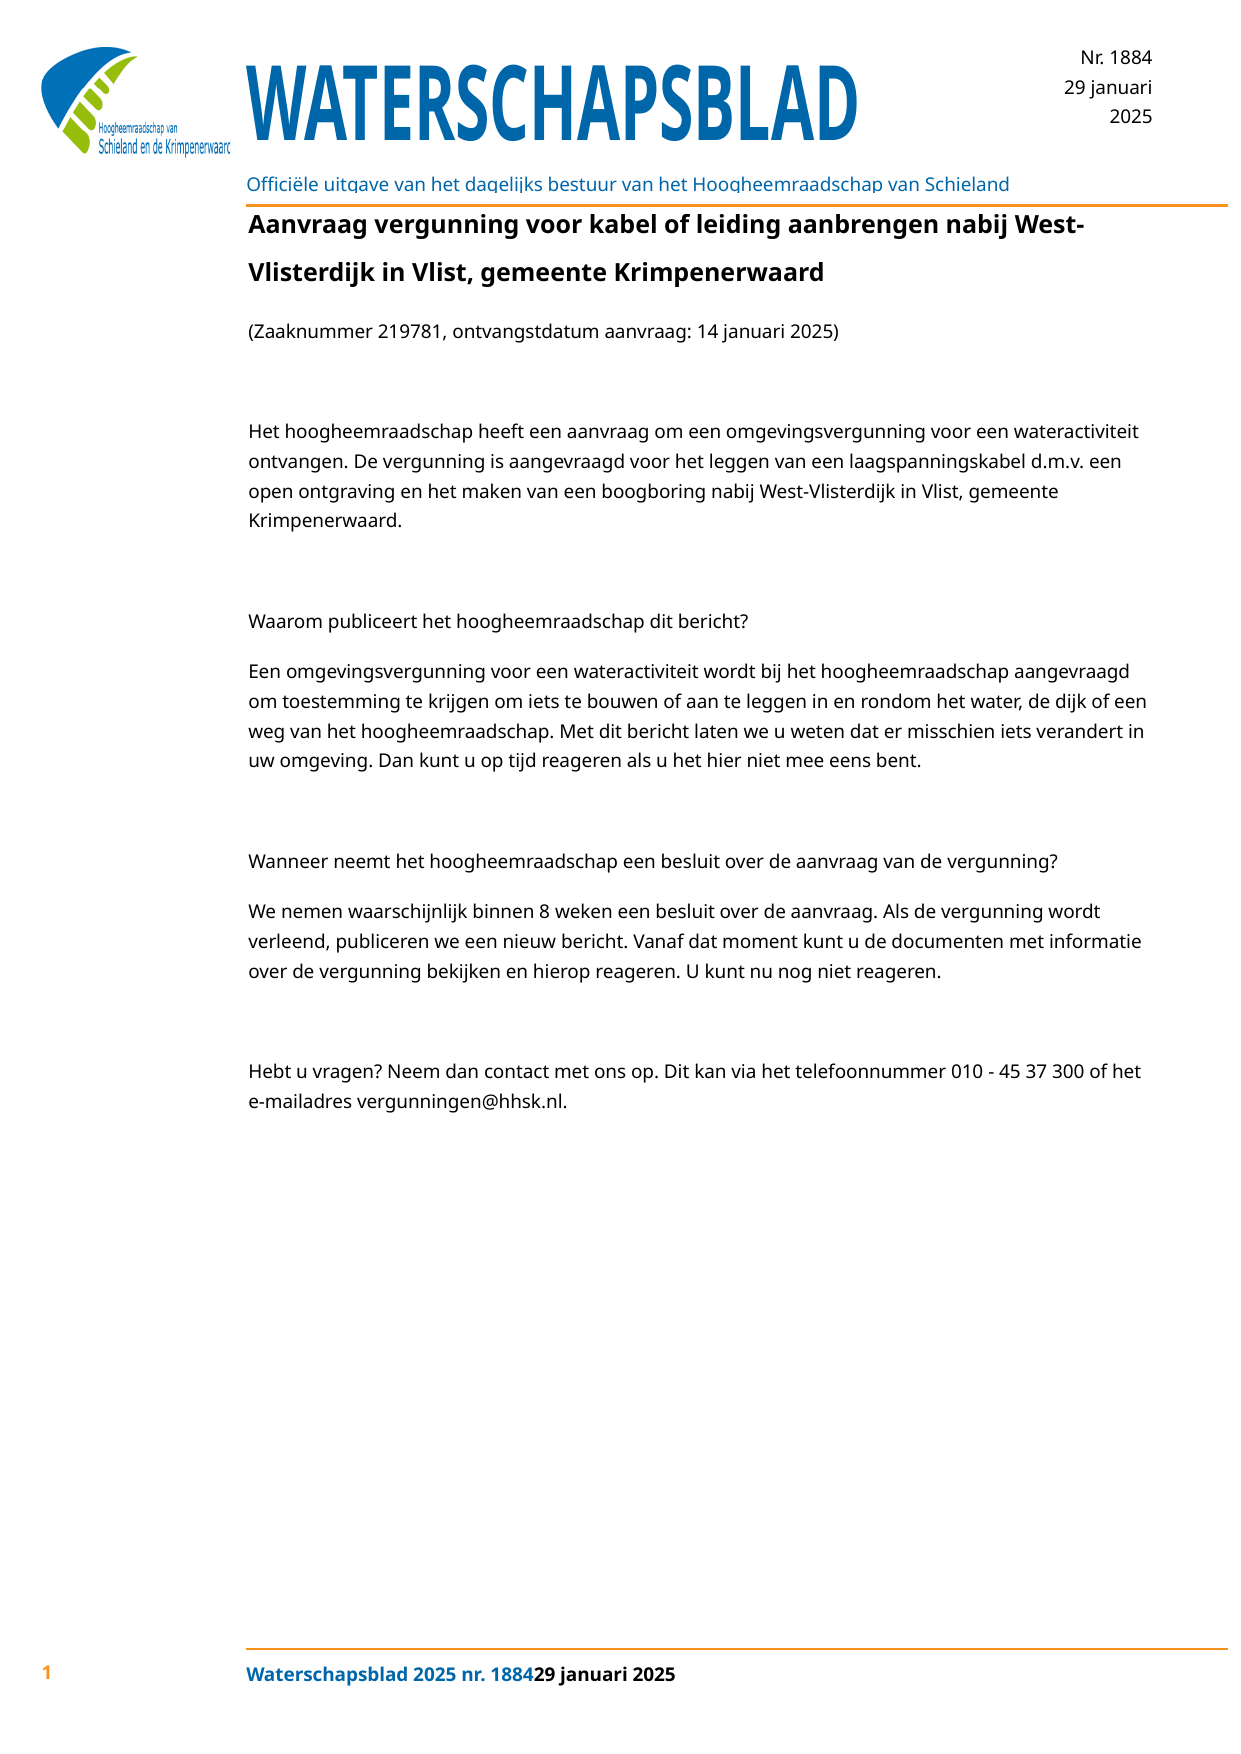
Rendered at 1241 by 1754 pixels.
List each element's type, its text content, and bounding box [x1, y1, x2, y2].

text Een omgevingsvergunning voor een wateractiviteit wordt bij het hoogheemraadschap aangevraagd om toestemming te krijgen om iets te bouwen of aan te leggen in en rondom het water, de dijk of een weg van het hoogheemraadschap. Met dit bericht laten we u weten dat er misschien iets verandert in uw omgeving. Dan kunt u op tijd reageren als u het hier niet mee eens bent. [248, 659, 1152, 773]
text Hebt u vragen? Neem dan contact met ons op. Dit kan via het telefoonnummer 010 - 45 37 300 of het e-mailadres vergunningen@hhsk.nl. [248, 1059, 1152, 1114]
picture [41, 47, 231, 172]
text We nemen waarschijnlijk binnen 8 weken een besluit over de aanvraag. Als de vergunning wordt verleend, publiceren we een nieuw bericht. Vanaf dat moment kunt u de documenten met informatie over de vergunning bekijken en hierop reageren. U kunt nu nog niet reageren. [248, 899, 1152, 984]
text Waarom publiceert het hoogheemraadschap dit bericht? [248, 608, 1152, 634]
text Aanvraag vergunning voor kabel of leiding aanbrengen nabij West-Vlisterdijk in Vlist, gemeente Krimpenerwaard [248, 207, 1152, 288]
text (Zaaknummer 219781, ontvangstdatum aanvraag: 14 januari 2025) [248, 318, 1152, 344]
text Wanneer neemt het hoogheemraadschap een besluit over de aanvraag van de vergunning? [248, 848, 1152, 874]
text Het hoogheemraadschap heeft een aanvraag om een omgevingsvergunning voor een wateractiviteit ontvangen. De vergunning is aangevraagd voor het leggen van een laagspanningskabel d.m.v. een open ontgraving en het maken van een boogboring nabij West-Vlisterdijk in Vlist, gemeente Krimpenerwaard. [248, 419, 1152, 533]
